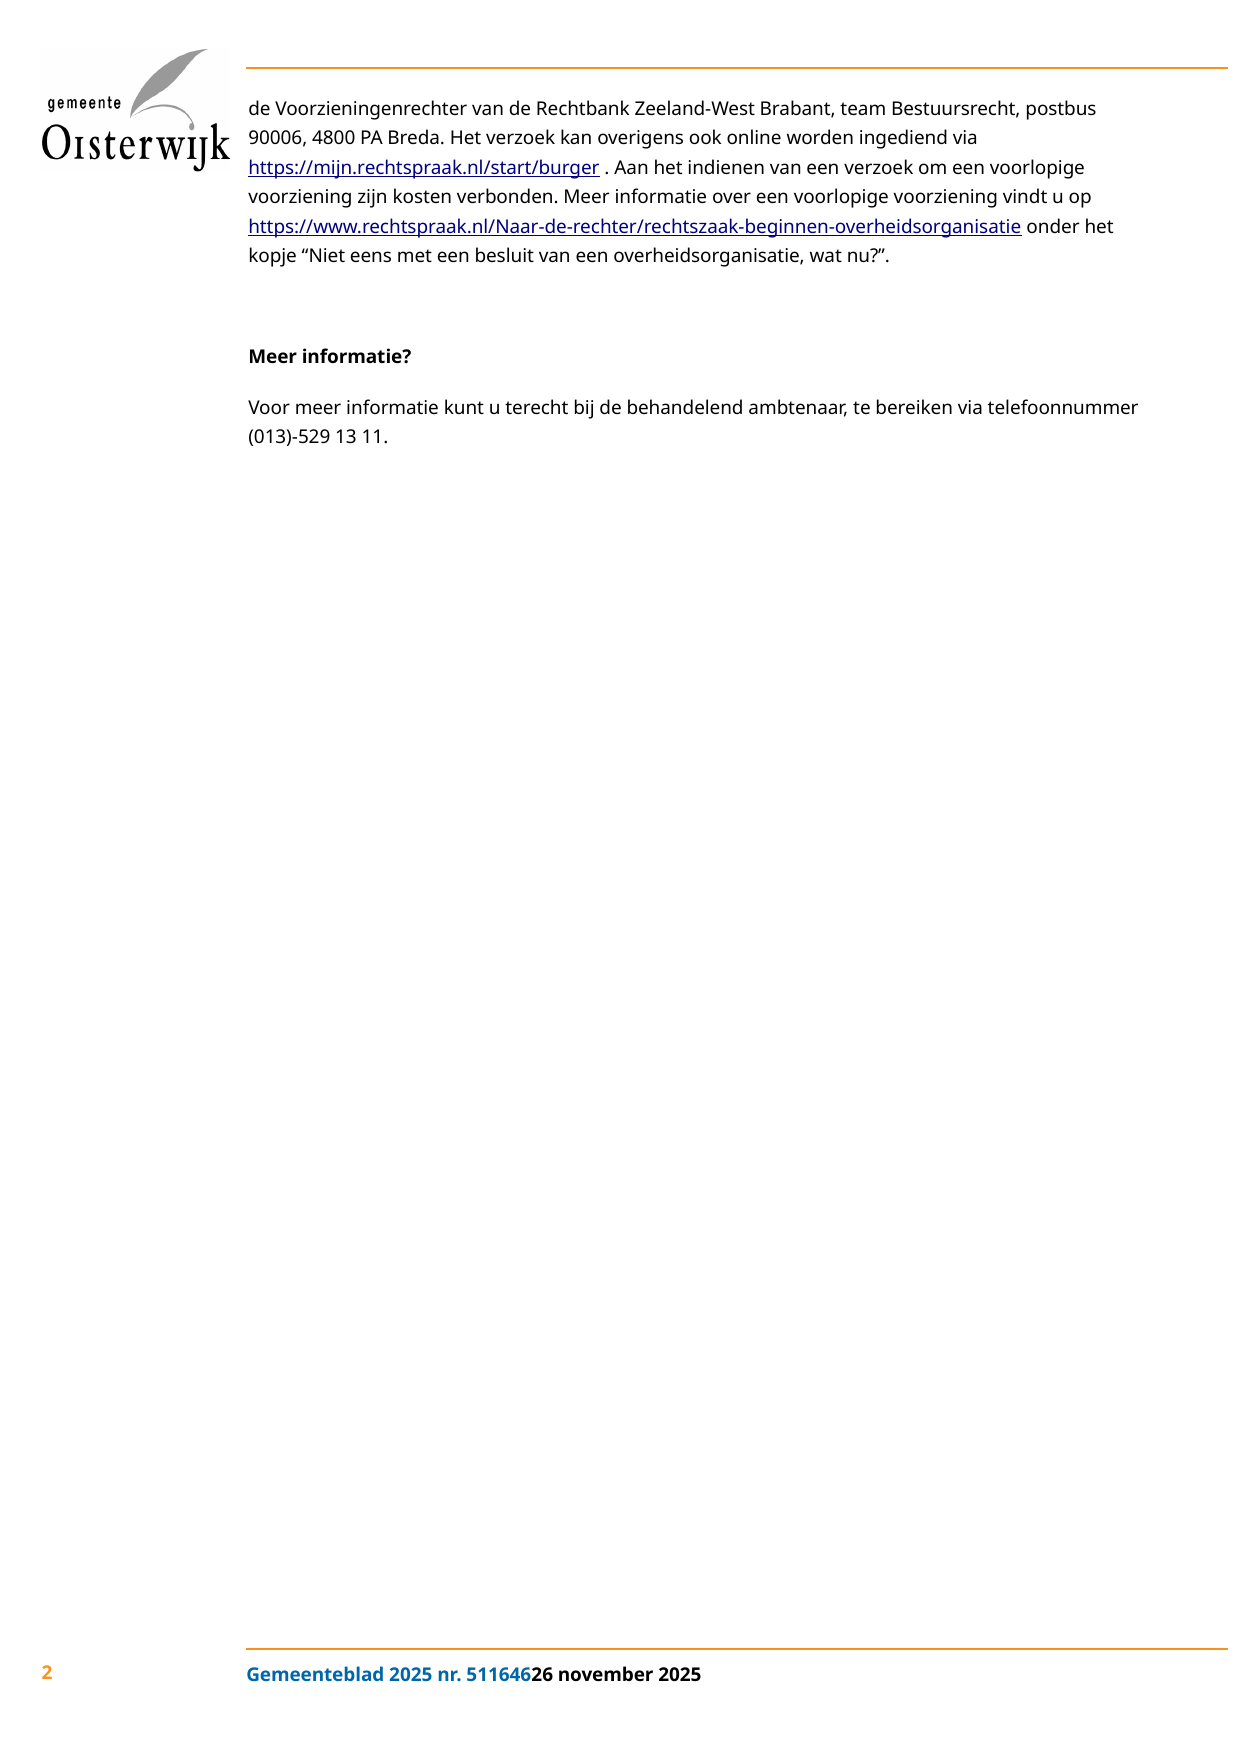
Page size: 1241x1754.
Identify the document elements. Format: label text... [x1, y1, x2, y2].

text Voor meer informatie kunt u terecht bij de behandelend ambtenaar, te bereiken via telefoonnummer (013)-529 13 11. [248, 394, 1152, 449]
text Meer informatie? [248, 343, 1152, 369]
picture [41, 47, 231, 172]
text de Voorzieningenrechter van de Rechtbank Zeeland-West Brabant, team Bestuursrecht, postbus 90006, 4800 PA Breda. Het verzoek kan overigens ook online worden ingediend via https://mijn.rechtspraak.nl/start/burger . Aan het indienen van een verzoek om een voorlopige voorziening zijn kosten verbonden. Meer informatie over een voorlopige voorziening vindt u op https://www.rechtspraak.nl/Naar-de-rechter/rechtszaak-beginnen-overheidsorganisatie onder het kopje “Niet eens met een besluit van een overheidsorganisatie, wat nu?”. [248, 95, 1152, 268]
